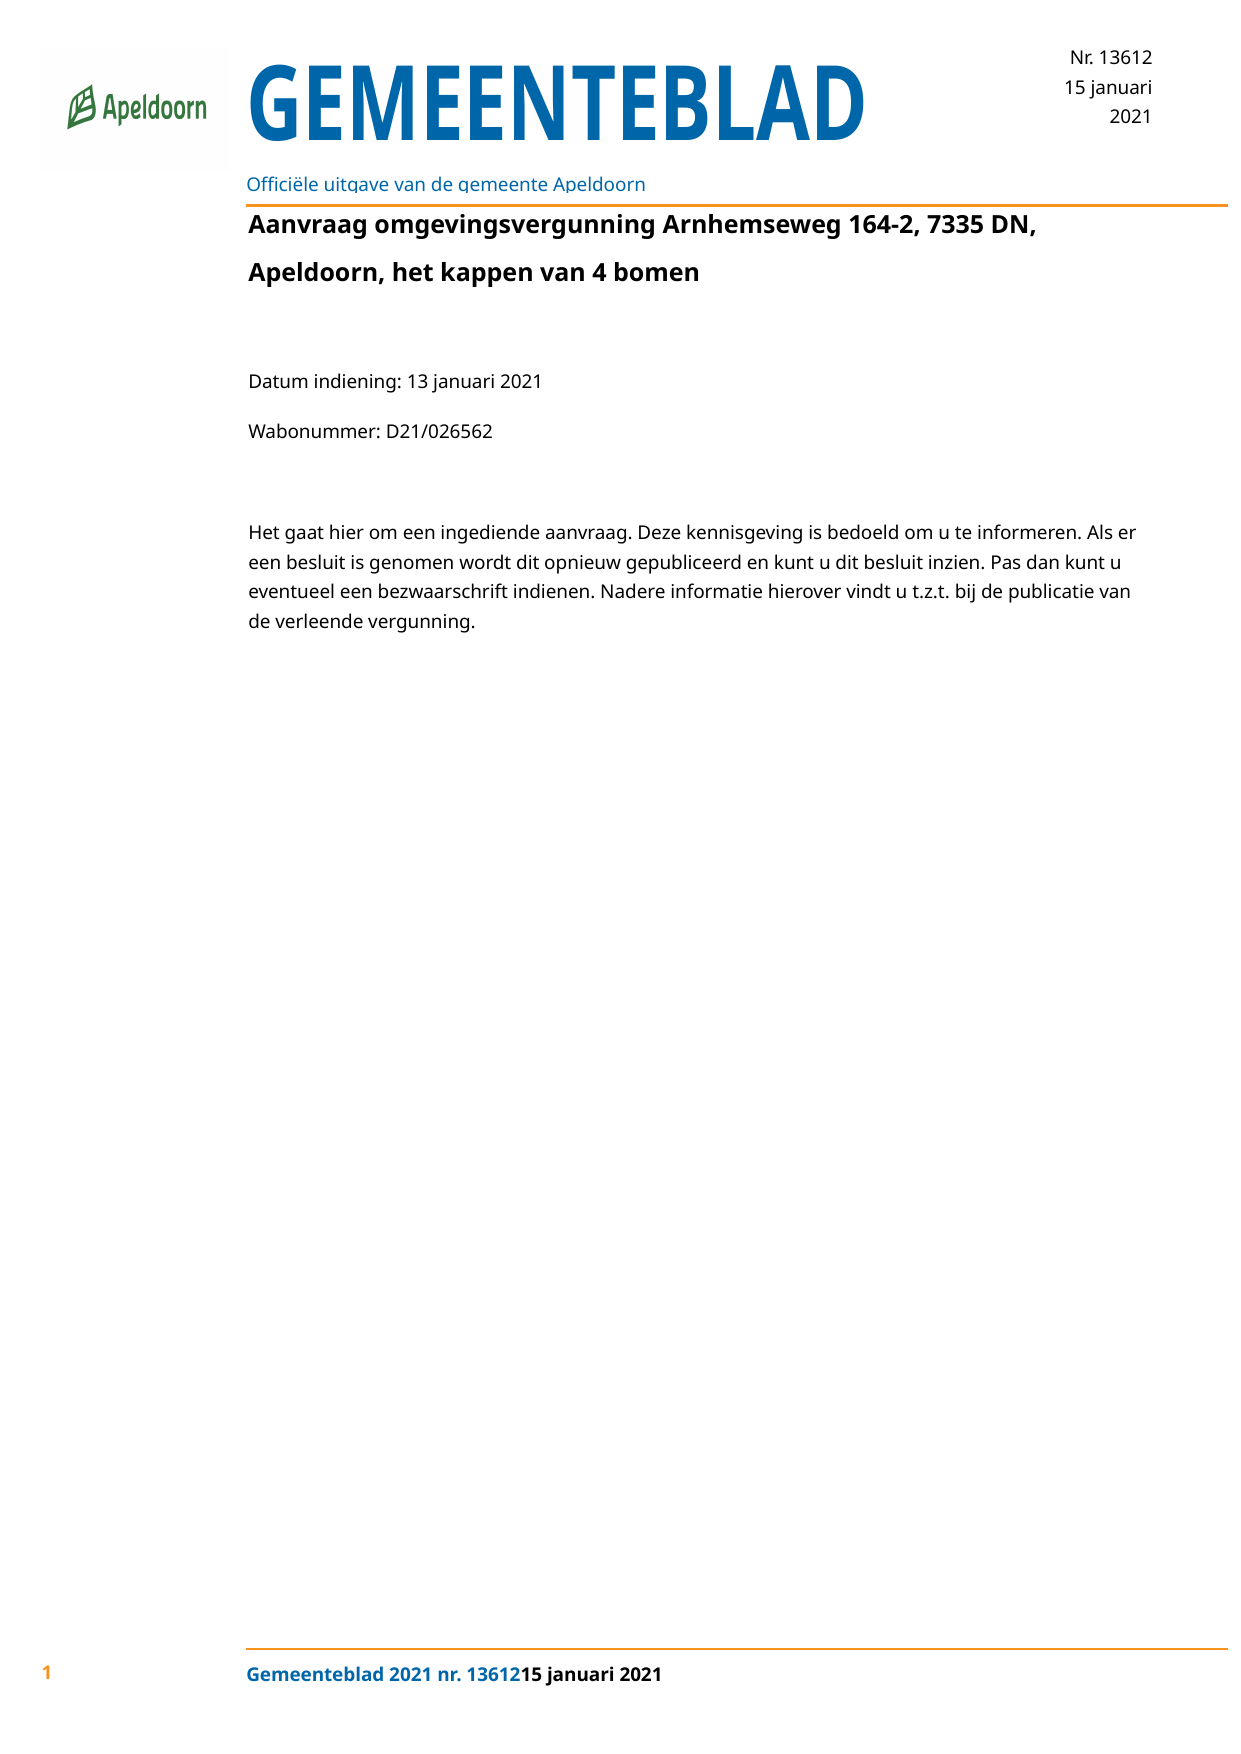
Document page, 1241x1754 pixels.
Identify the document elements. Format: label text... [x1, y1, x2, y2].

text Wabonummer: D21/026562 [248, 419, 1152, 444]
text Datum indiening: 13 januari 2021 [248, 368, 1152, 394]
text Aanvraag omgevingsvergunning Arnhemseweg 164-2, 7335 DN, Apeldoorn, het kappen van 4 bomen [248, 207, 1152, 288]
text Het gaat hier om een ingediende aanvraag. Deze kennisgeving is bedoeld om u te informeren. Als er een besluit is genomen wordt dit opnieuw gepubliceerd en kunt u dit besluit inzien. Pas dan kunt u eventueel een bezwaarschrift indienen. Nadere informatie hierover vindt u t.z.t. bij de publicatie van de verleende vergunning. [248, 519, 1152, 634]
picture [41, 47, 231, 172]
